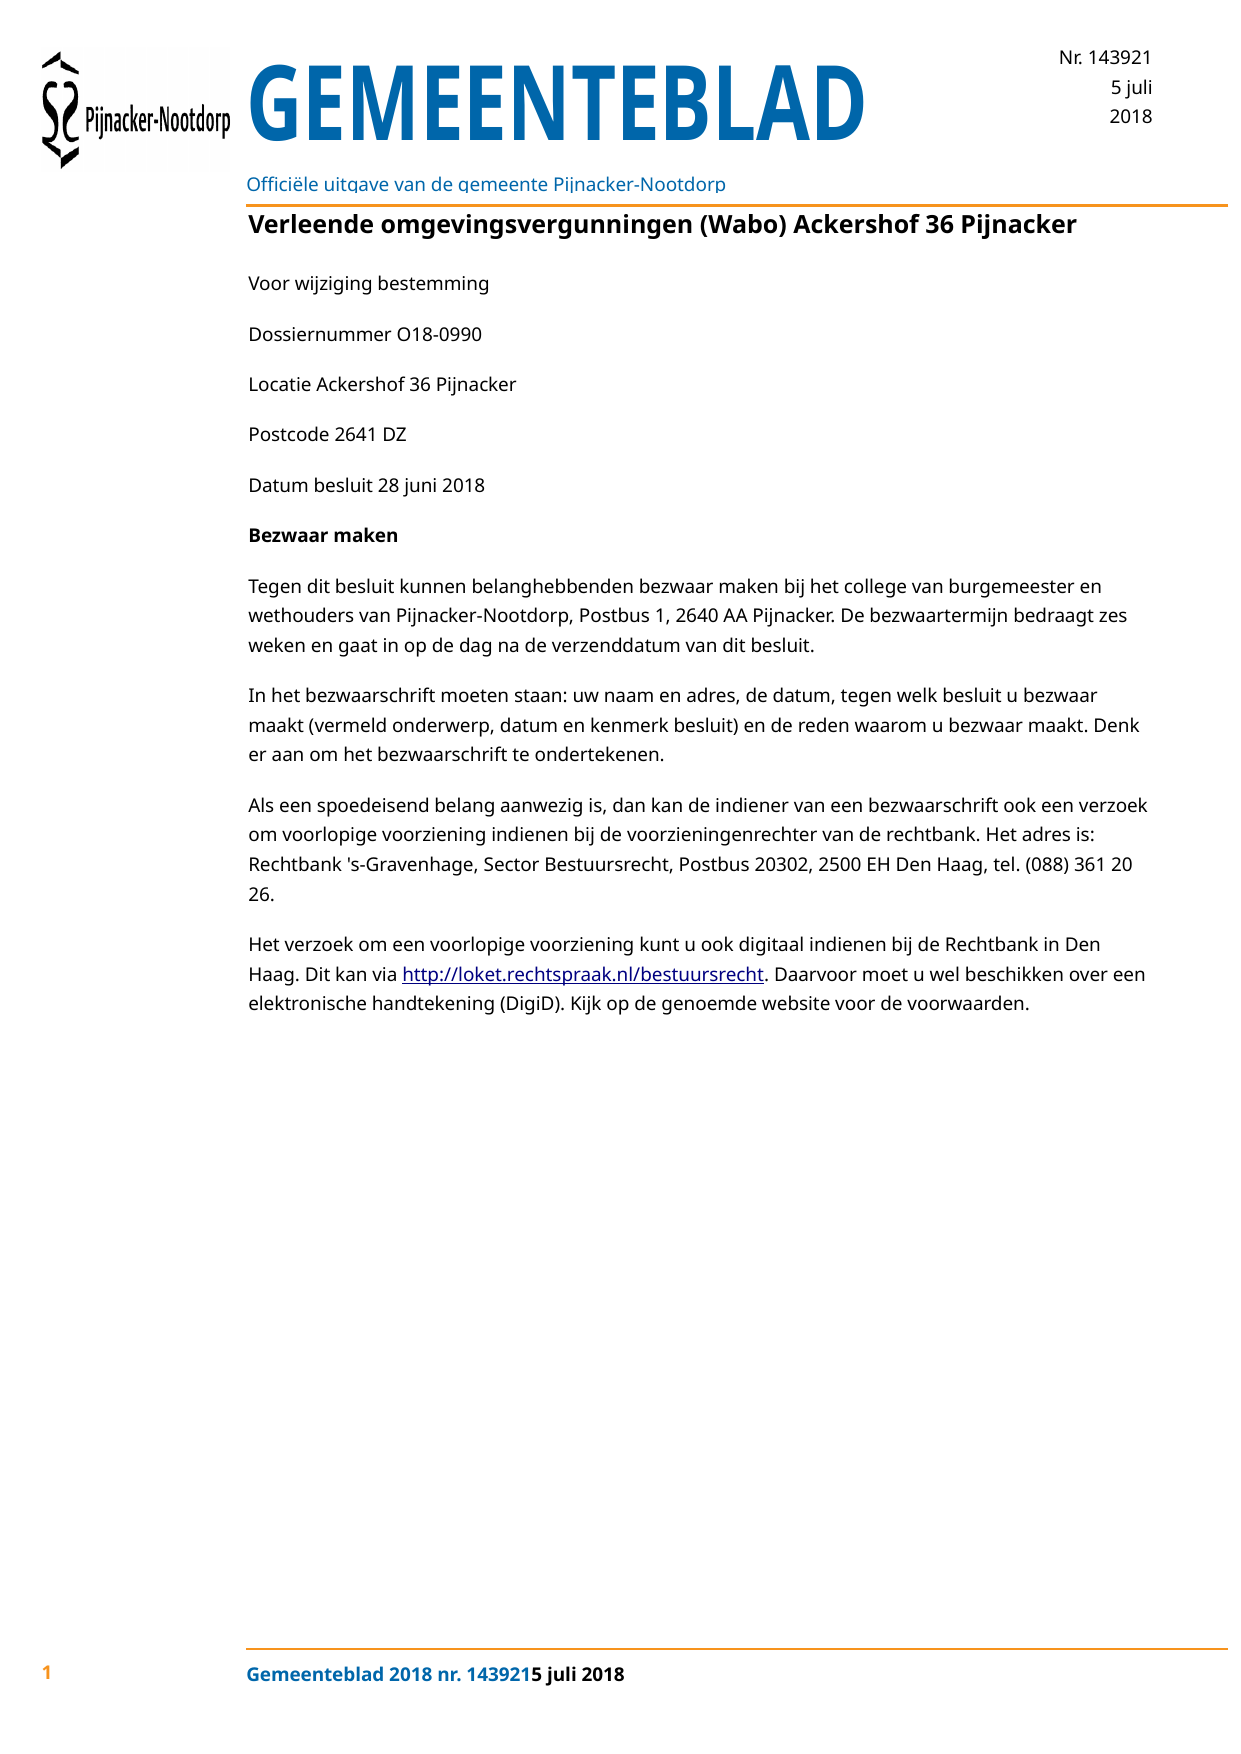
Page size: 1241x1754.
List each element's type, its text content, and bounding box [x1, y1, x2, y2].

text In het bezwaarschrift moeten staan: uw naam en adres, de datum, tegen welk besluit u bezwaar maakt (vermeld onderwerp, datum en kenmerk besluit) en de reden waarom u bezwaar maakt. Denk er aan om het bezwaarschrift te ondertekenen. [248, 682, 1152, 767]
text Tegen dit besluit kunnen belanghebbenden bezwaar maken bij het college van burgemeester en wethouders van Pijnacker-Nootdorp, Postbus 1, 2640 AA Pijnacker. De bezwaartermijn bedraagt zes weken en gaat in op de dag na de verzenddatum van dit besluit. [248, 573, 1152, 658]
text Het verzoek om een voorlopige voorziening kunt u ook digitaal indienen bij de Rechtbank in Den Haag. Dit kan via http://loket.rechtspraak.nl/bestuursrecht. Daarvoor moet u wel beschikken over een elektronische handtekening (DigiD). Kijk op de genoemde website voor de voorwaarden. [248, 931, 1152, 1016]
text Postcode 2641 DZ [248, 422, 1152, 447]
text Verleende omgevingsvergunningen (Wabo) Ackershof 36 Pijnacker [248, 207, 1152, 241]
text Dossiernummer O18-0990 [248, 321, 1152, 346]
text Voor wijziging bestemming [248, 270, 1152, 296]
text Als een spoedeisend belang aanwezig is, dan kan de indiener van een bezwaarschrift ook een verzoek om voorlopige voorziening indienen bij de voorzieningenrechter van de rechtbank. Het adres is: Rechtbank 's-Gravenhage, Sector Bestuursrecht, Postbus 20302, 2500 EH Den Haag, tel. (088) 361 20 26. [248, 792, 1152, 906]
picture [41, 47, 231, 172]
text Datum besluit 28 juni 2018 [248, 472, 1152, 498]
text Bezwaar maken [248, 522, 1152, 548]
text Locatie Ackershof 36 Pijnacker [248, 371, 1152, 397]
